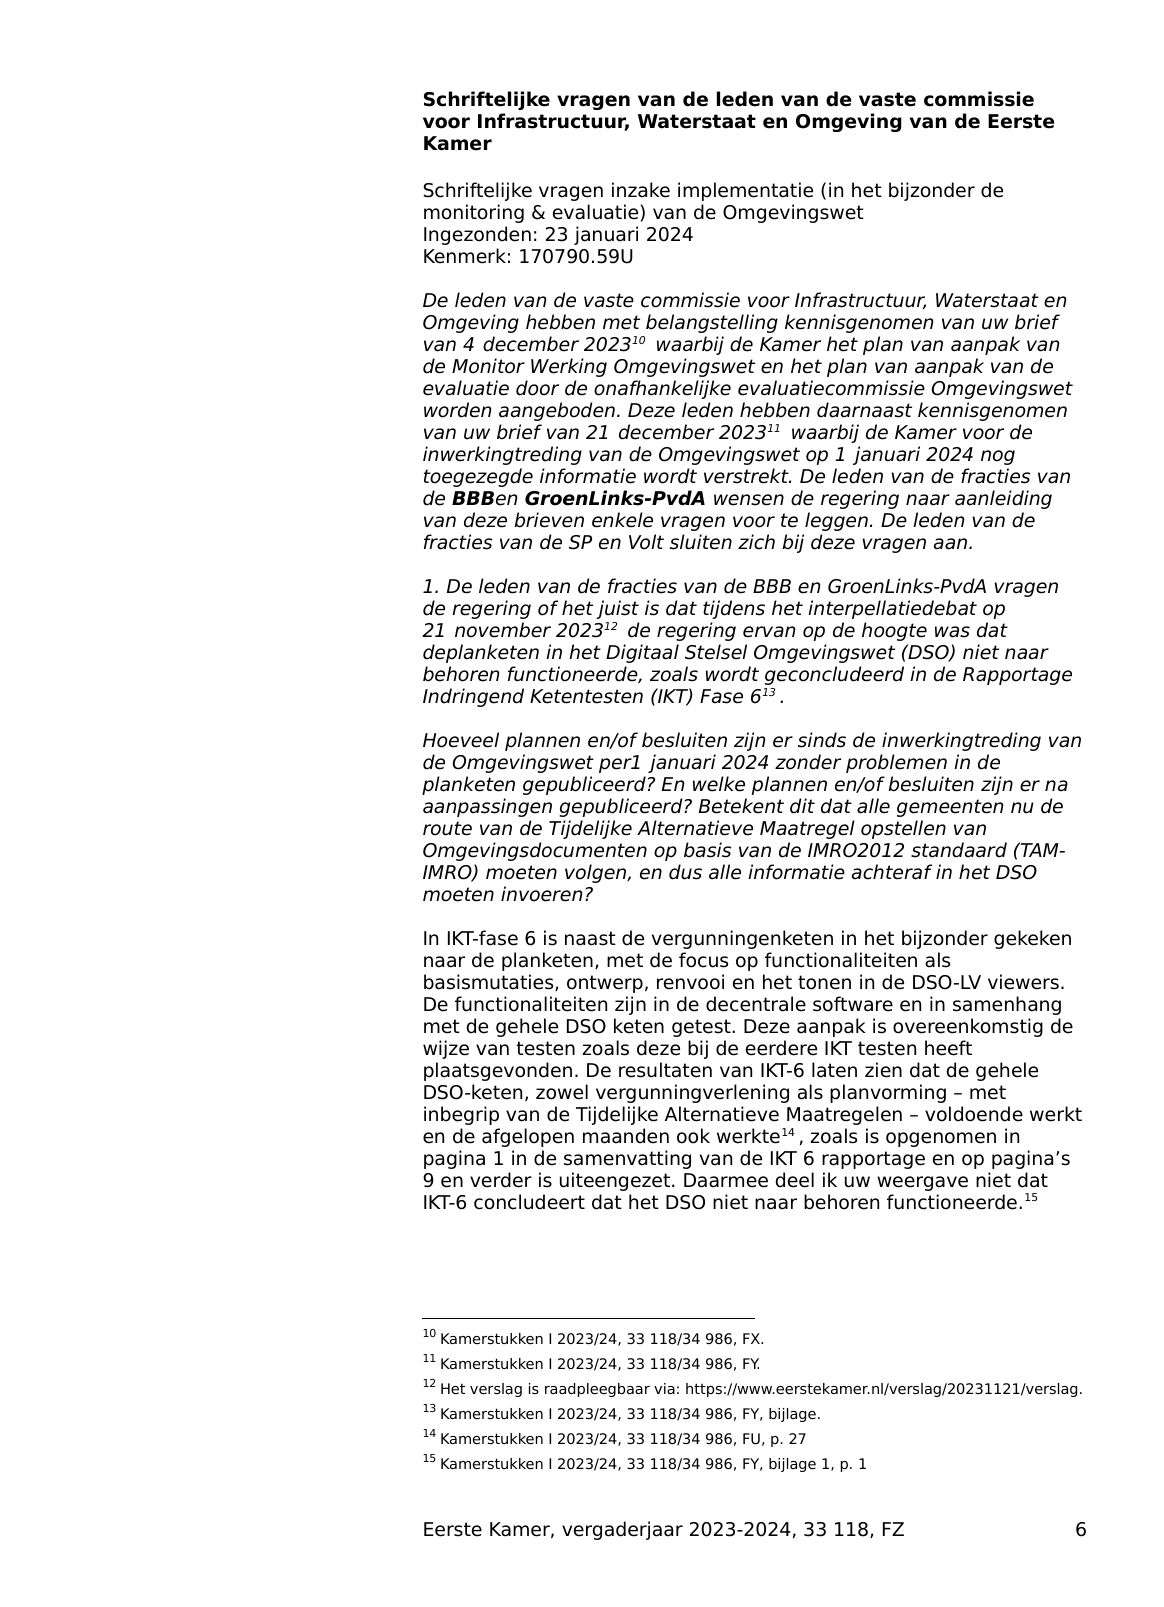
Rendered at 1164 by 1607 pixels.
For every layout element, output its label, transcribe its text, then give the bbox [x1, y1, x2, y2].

text De leden van de vaste commissie voor Infrastructuur, Waterstaat en Omgeving hebben met belangstelling kennisgenomen van uw brief van 4 december 2023 waarbij de Kamer het plan van aanpak van de Monitor Werking Omgevingswet en het plan van aanpak van de evaluatie door de onafhankelijke evaluatiecommissie Omgevingswet worden aangeboden. Deze leden hebben daarnaast kennisgenomen van uw brief van 21 december 2023 waarbij de Kamer voor de inwerkingtreding van de Omgevingswet op 1 januari 2024 nog toegezegde informatie wordt verstrekt. De leden van de fracties van de BBBen GroenLinks-PvdA wensen de regering naar aanleiding van deze brieven enkele vragen voor te leggen. De leden van de fracties van de SP en Volt sluiten zich bij deze vragen aan. [422, 290, 1087, 554]
text 1. De leden van de fracties van de BBB en GroenLinks-PvdA vragen de regering of het juist is dat tijdens het interpellatiedebat op 21 november 2023 de regering ervan op de hoogte was dat deplanketen in het Digitaal Stelsel Omgevingswet (DSO) niet naar behoren functioneerde, zoals wordt geconcludeerd in de Rapportage Indringend Ketentesten (IKT) Fase 6. [422, 576, 1087, 708]
text Ingezonden: 23 januari 2024 [422, 224, 1087, 246]
text Kamerstukken I 2023/24, 33 118/34 986, FY, bijlage. [422, 1402, 1087, 1424]
text Kamerstukken I 2023/24, 33 118/34 986, FY, bijlage 1, p. 1 [422, 1452, 1087, 1474]
text Kamerstukken I 2023/24, 33 118/34 986, FY. [422, 1352, 1087, 1374]
text In IKT-fase 6 is naast de vergunningenketen in het bijzonder gekeken naar de planketen, met de focus op functionaliteiten als basismutaties, ontwerp, renvooi en het tonen in de DSO-LV viewers. De functionaliteiten zijn in de decentrale software en in samenhang met de gehele DSO keten getest. Deze aanpak is overeenkomstig de wijze van testen zoals deze bij de eerdere IKT testen heeft plaatsgevonden. De resultaten van IKT-6 laten zien dat de gehele DSO-keten, zowel vergunningverlening als planvorming – met inbegrip van de Tijdelijke Alternatieve Maatregelen – voldoende werkt en de afgelopen maanden ook werkte, zoals is opgenomen in pagina 1 in de samenvatting van de IKT 6 rapportage en op pagina’s 9 en verder is uiteengezet. Daarmee deel ik uw weergave niet dat IKT-6 concludeert dat het DSO niet naar behoren functioneerde. [422, 928, 1087, 1214]
text Hoeveel plannen en/of besluiten zijn er sinds de inwerkingtreding van de Omgevingswet per1 januari 2024 zonder problemen in de planketen gepubliceerd? En welke plannen en/of besluiten zijn er na aanpassingen gepubliceerd? Betekent dit dat alle gemeenten nu de route van de Tijdelijke Alternatieve Maatregel opstellen van Omgevingsdocumenten op basis van de IMRO2012 standaard (TAM-IMRO) moeten volgen, en dus alle informatie achteraf in het DSO moeten invoeren? [422, 730, 1087, 906]
text Het verslag is raadpleegbaar via: https://www.eerstekamer.nl/verslag/20231121/verslag. [422, 1377, 1087, 1399]
text Schriftelijke vragen inzake implementatie (in het bijzonder de monitoring & evaluatie) van de Omgevingswet [422, 180, 1087, 224]
text Kamerstukken I 2023/24, 33 118/34 986, FX. [422, 1327, 1087, 1349]
text Kenmerk: 170790.59U [422, 246, 1087, 268]
subtitle Schriftelijke vragen van de leden van de vaste commissie voor Infrastructuur, Waterstaat en Omgeving van de Eerste Kamer [422, 89, 1087, 155]
text Kamerstukken I 2023/24, 33 118/34 986, FU, p. 27 [422, 1427, 1087, 1449]
